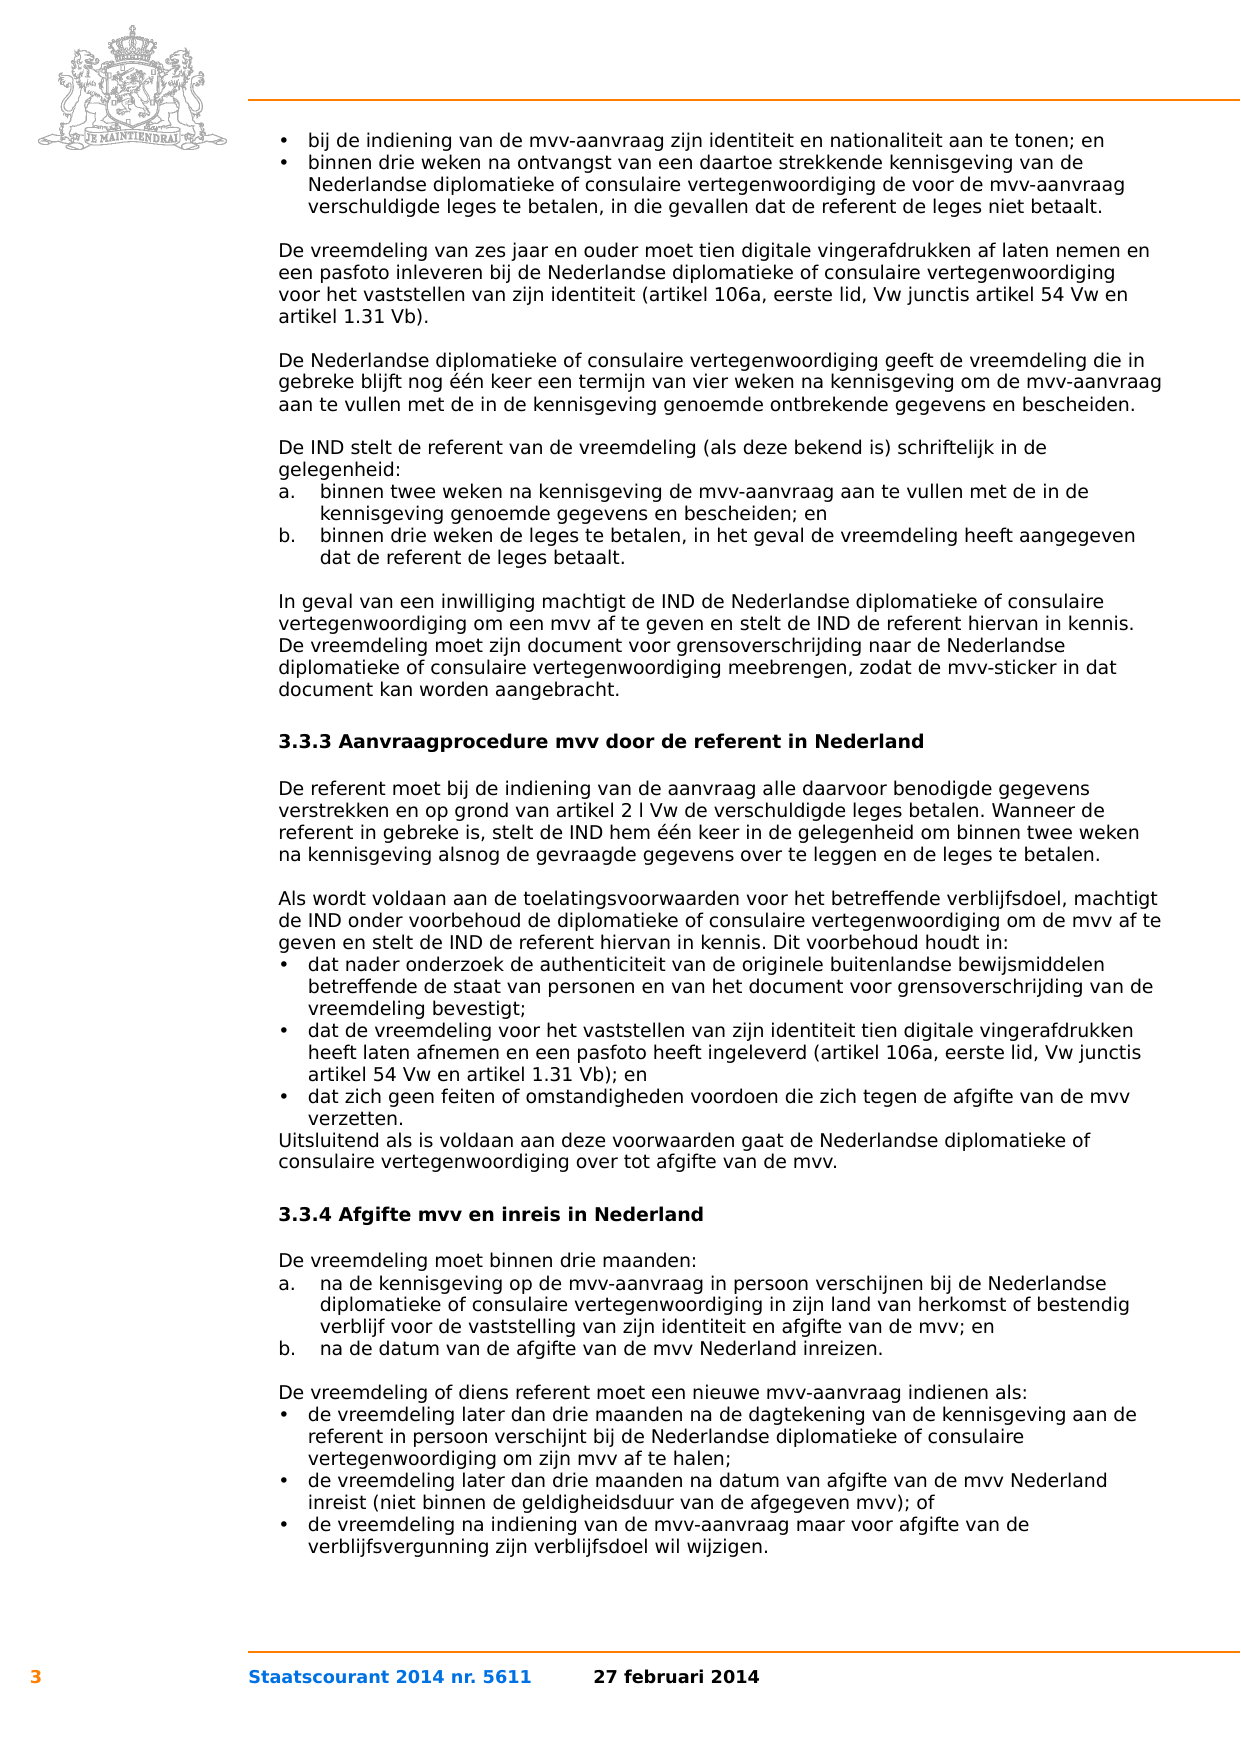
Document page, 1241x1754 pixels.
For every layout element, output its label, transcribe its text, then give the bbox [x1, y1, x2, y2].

subtitle 3.3.3 Aanvraagprocedure mvv door de referent in Nederland [278, 731, 1163, 753]
subtitle 3.3.4 Afgifte mvv en inreis in Nederland [278, 1203, 1163, 1225]
text • de vreemdeling na indiening van de mvv-aanvraag maar voor afgifte van de verblijfsvergunning zijn verblijfsdoel wil wijzigen. [278, 1514, 1163, 1558]
text b. na de datum van de afgifte van de mvv Nederland inreizen. [278, 1338, 1163, 1360]
text a. binnen twee weken na kennisgeving de mvv-aanvraag aan te vullen met de in de kennisgeving genoemde gegevens en bescheiden; en [278, 481, 1163, 525]
picture [38, 25, 227, 150]
text De vreemdeling van zes jaar en ouder moet tien digitale vingerafdrukken af laten nemen en een pasfoto inleveren bij de Nederlandse diplomatieke of consulaire vertegenwoordiging voor het vaststellen van zijn identiteit (artikel 106a, eerste lid, Vw junctis artikel 54 Vw en artikel 1.31 Vb). [278, 240, 1163, 328]
text De referent moet bij de indiening van de aanvraag alle daarvoor benodigde gegevens verstrekken en op grond van artikel 2 l Vw de verschuldigde leges betalen. Wanneer de referent in gebreke is, stelt de IND hem één keer in de gelegenheid om binnen twee weken na kennisgeving alsnog de gevraagde gegevens over te leggen en de leges te betalen. [278, 778, 1163, 866]
text Als wordt voldaan aan de toelatingsvoorwaarden voor het betreffende verblijfsdoel, machtigt de IND onder voorbehoud de diplomatieke of consulaire vertegenwoordiging om de mvv af te geven en stelt de IND de referent hiervan in kennis. Dit voorbehoud houdt in: [278, 888, 1163, 954]
text • de vreemdeling later dan drie maanden na datum van afgifte van de mvv Nederland inreist (niet binnen de geldigheidsduur van de afgegeven mvv); of [278, 1470, 1163, 1514]
text • dat nader onderzoek de authenticiteit van de originele buitenlandse bewijsmiddelen betreffende de staat van personen en van het document voor grensoverschrijding van de vreemdeling bevestigt; [278, 954, 1163, 1019]
text b. binnen drie weken de leges te betalen, in het geval de vreemdeling heeft aangegeven dat de referent de leges betaalt. [278, 525, 1163, 569]
text In geval van een inwilliging machtigt de IND de Nederlandse diplomatieke of consulaire vertegenwoordiging om een mvv af te geven en stelt de IND de referent hiervan in kennis. De vreemdeling moet zijn document voor grensoverschrijding naar de Nederlandse diplomatieke of consulaire vertegenwoordiging meebrengen, zodat de mvv-sticker in dat document kan worden aangebracht. [278, 591, 1163, 701]
text • dat de vreemdeling voor het vaststellen van zijn identiteit tien digitale vingerafdrukken heeft laten afnemen en een pasfoto heeft ingeleverd (artikel 106a, eerste lid, Vw junctis artikel 54 Vw en artikel 1.31 Vb); en [278, 1019, 1163, 1086]
text Uitsluitend als is voldaan aan deze voorwaarden gaat de Nederlandse diplomatieke of consulaire vertegenwoordiging over tot afgifte van de mvv. [278, 1129, 1163, 1173]
text • binnen drie weken na ontvangst van een daartoe strekkende kennisgeving van de Nederlandse diplomatieke of consulaire vertegenwoordiging de voor de mvv-aanvraag verschuldigde leges te betalen, in die gevallen dat de referent de leges niet betaalt. [278, 152, 1163, 218]
text De Nederlandse diplomatieke of consulaire vertegenwoordiging geeft de vreemdeling die in gebreke blijft nog één keer een termijn van vier weken na kennisgeving om de mvv-aanvraag aan te vullen met de in de kennisgeving genoemde ontbrekende gegevens en bescheiden. [278, 349, 1163, 415]
text a. na de kennisgeving op de mvv-aanvraag in persoon verschijnen bij de Nederlandse diplomatieke of consulaire vertegenwoordiging in zijn land van herkomst of bestendig verblijf voor de vaststelling van zijn identiteit en afgifte van de mvv; en [278, 1272, 1163, 1338]
text De IND stelt de referent van de vreemdeling (als deze bekend is) schriftelijk in de gelegenheid: [278, 437, 1163, 481]
text • bij de indiening van de mvv-aanvraag zijn identiteit en nationaliteit aan te tonen; en [278, 130, 1163, 152]
text • dat zich geen feiten of omstandigheden voordoen die zich tegen de afgifte van de mvv verzetten. [278, 1086, 1163, 1129]
text De vreemdeling moet binnen drie maanden: [278, 1250, 1163, 1272]
text • de vreemdeling later dan drie maanden na de dagtekening van de kennisgeving aan de referent in persoon verschijnt bij de Nederlandse diplomatieke of consulaire vertegenwoordiging om zijn mvv af te halen; [278, 1404, 1163, 1470]
text De vreemdeling of diens referent moet een nieuwe mvv-aanvraag indienen als: [278, 1382, 1163, 1404]
